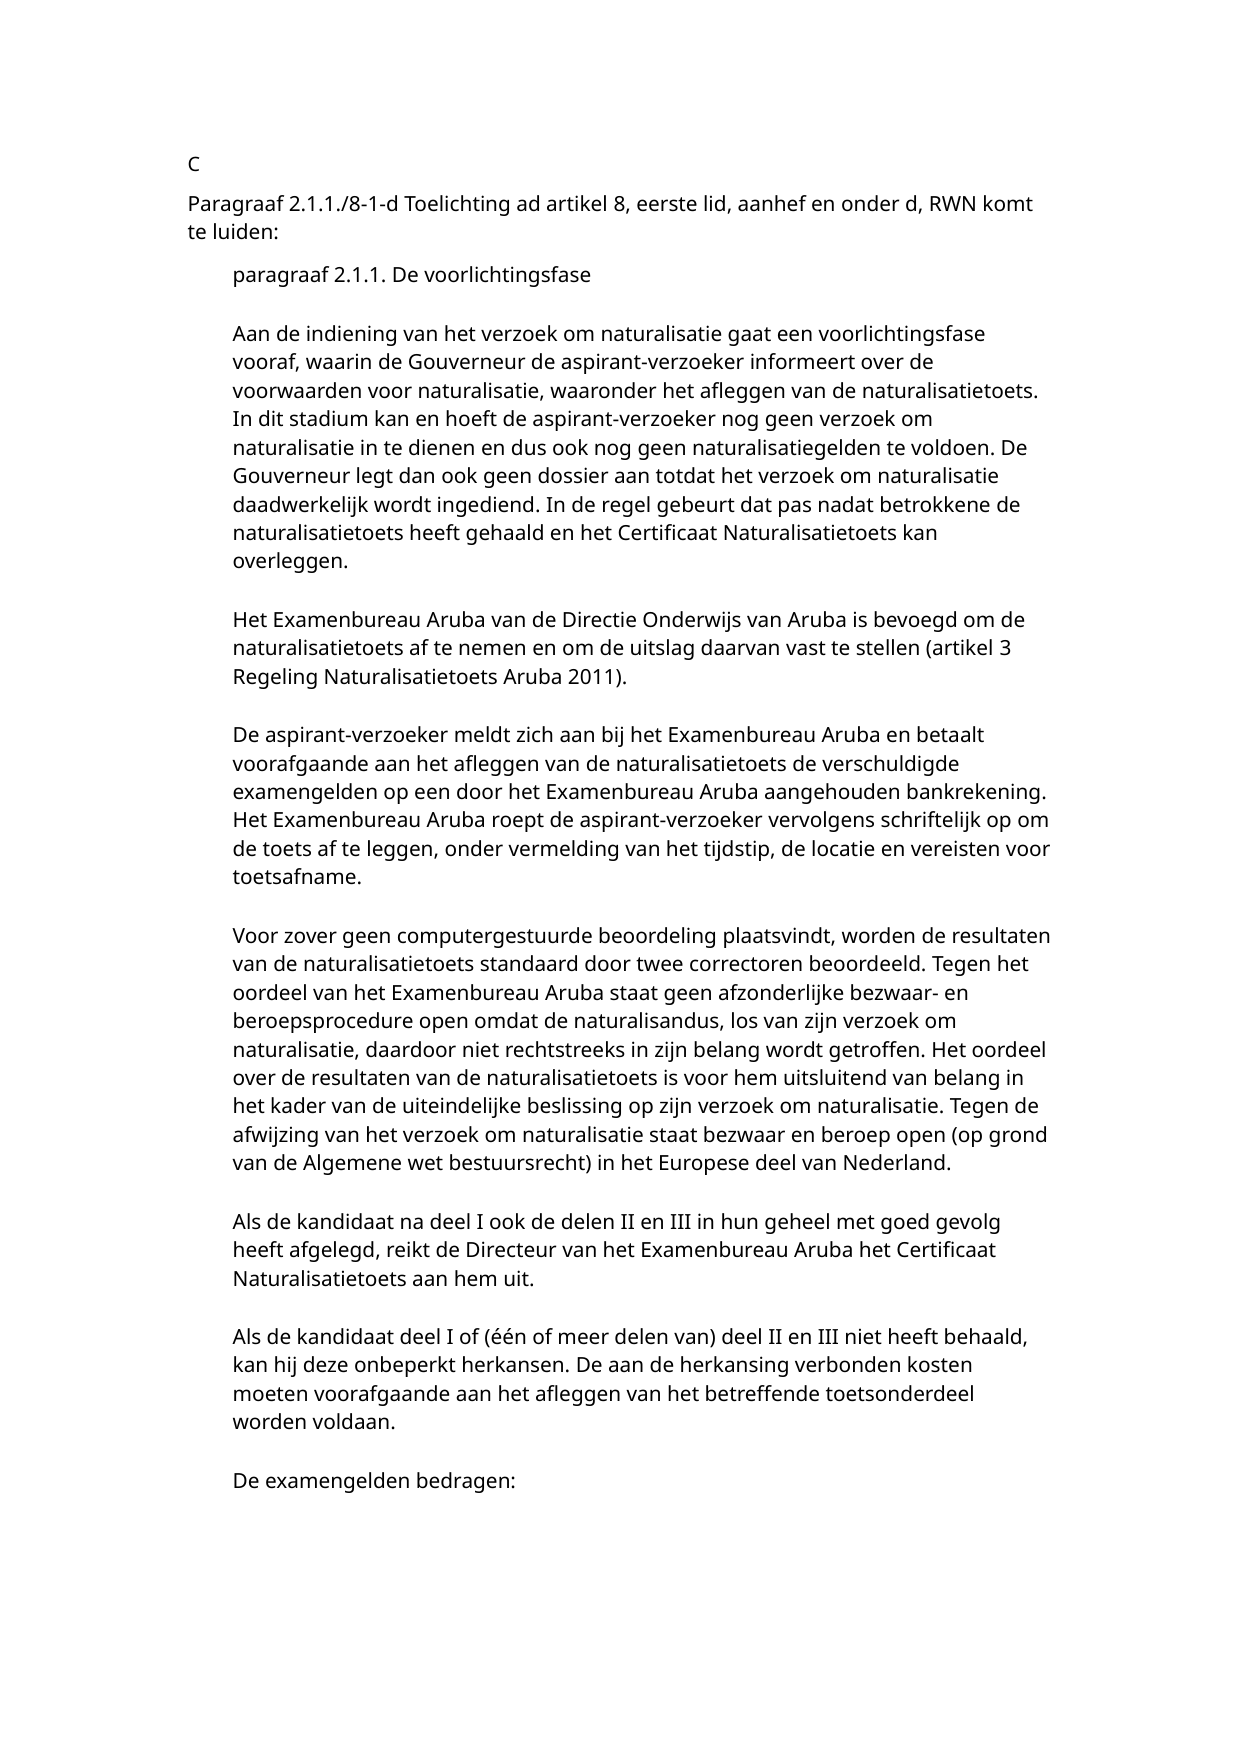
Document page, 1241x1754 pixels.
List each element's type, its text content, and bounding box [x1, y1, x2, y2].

text Aan de indiening van het verzoek om naturalisatie gaat een voorlichtingsfase vooraf, waarin de Gouverneur de aspirant-verzoeker informeert over de voorwaarden voor naturalisatie, waaronder het afleggen van de naturalisatietoets. In dit stadium kan en hoeft de aspirant-verzoeker nog geen verzoek om naturalisatie in te dienen en dus ook nog geen naturalisatiegelden te voldoen. De Gouverneur legt dan ook geen dossier aan totdat het verzoek om naturalisatie daadwerkelijk wordt ingediend. In de regel gebeurt dat pas nadat betrokkene de naturalisatietoets heeft gehaald en het Certificaat Naturalisatietoets kan overleggen. [232, 319, 1053, 575]
subtitle paragraaf 2.1.1. De voorlichtingsfase [232, 261, 1053, 289]
text C [187, 150, 1053, 177]
text Als de kandidaat deel I of (één of meer delen van) deel II en III niet heeft behaald, kan hij deze onbeperkt herkansen. De aan de herkansing verbonden kosten moeten voorafgaande aan het afleggen van het betreffende toetsonderdeel worden voldaan. [232, 1322, 1053, 1436]
text Het Examenbureau Aruba van de Directie Onderwijs van Aruba is bevoegd om de naturalisatietoets af te nemen en om de uitslag daarvan vast te stellen (artikel 3 Regeling Naturalisatietoets Aruba 2011). [232, 605, 1053, 690]
text Paragraaf 2.1.1./8-1-d Toelichting ad artikel 8, eerste lid, aanhef en onder d, RWN komt te luiden: [187, 189, 1053, 246]
text Als de kandidaat na deel I ook de delen II en III in hun geheel met goed gevolg heeft afgelegd, reikt de Directeur van het Examenbureau Aruba het Certificaat Naturalisatietoets aan hem uit. [232, 1207, 1053, 1292]
text Voor zover geen computergestuurde beoordeling plaatsvindt, worden de resultaten van de naturalisatietoets standaard door twee correctoren beoordeeld. Tegen het oordeel van het Examenbureau Aruba staat geen afzonderlijke bezwaar- en beroepsprocedure open omdat de naturalisandus, los van zijn verzoek om naturalisatie, daardoor niet rechtstreeks in zijn belang wordt getroffen. Het oordeel over de resultaten van de naturalisatietoets is voor hem uitsluitend van belang in het kader van de uiteindelijke beslissing op zijn verzoek om naturalisatie. Tegen de afwijzing van het verzoek om naturalisatie staat bezwaar en beroep open (op grond van de Algemene wet bestuursrecht) in het Europese deel van Nederland. [232, 921, 1053, 1177]
text De examengelden bedragen: [232, 1466, 1053, 1494]
text De aspirant-verzoeker meldt zich aan bij het Examenbureau Aruba en betaalt voorafgaande aan het afleggen van de naturalisatietoets de verschuldigde examengelden op een door het Examenbureau Aruba aangehouden bankrekening. Het Examenbureau Aruba roept de aspirant-verzoeker vervolgens schriftelijk op om de toets af te leggen, onder vermelding van het tijdstip, de locatie en vereisten voor toetsafname. [232, 720, 1053, 891]
